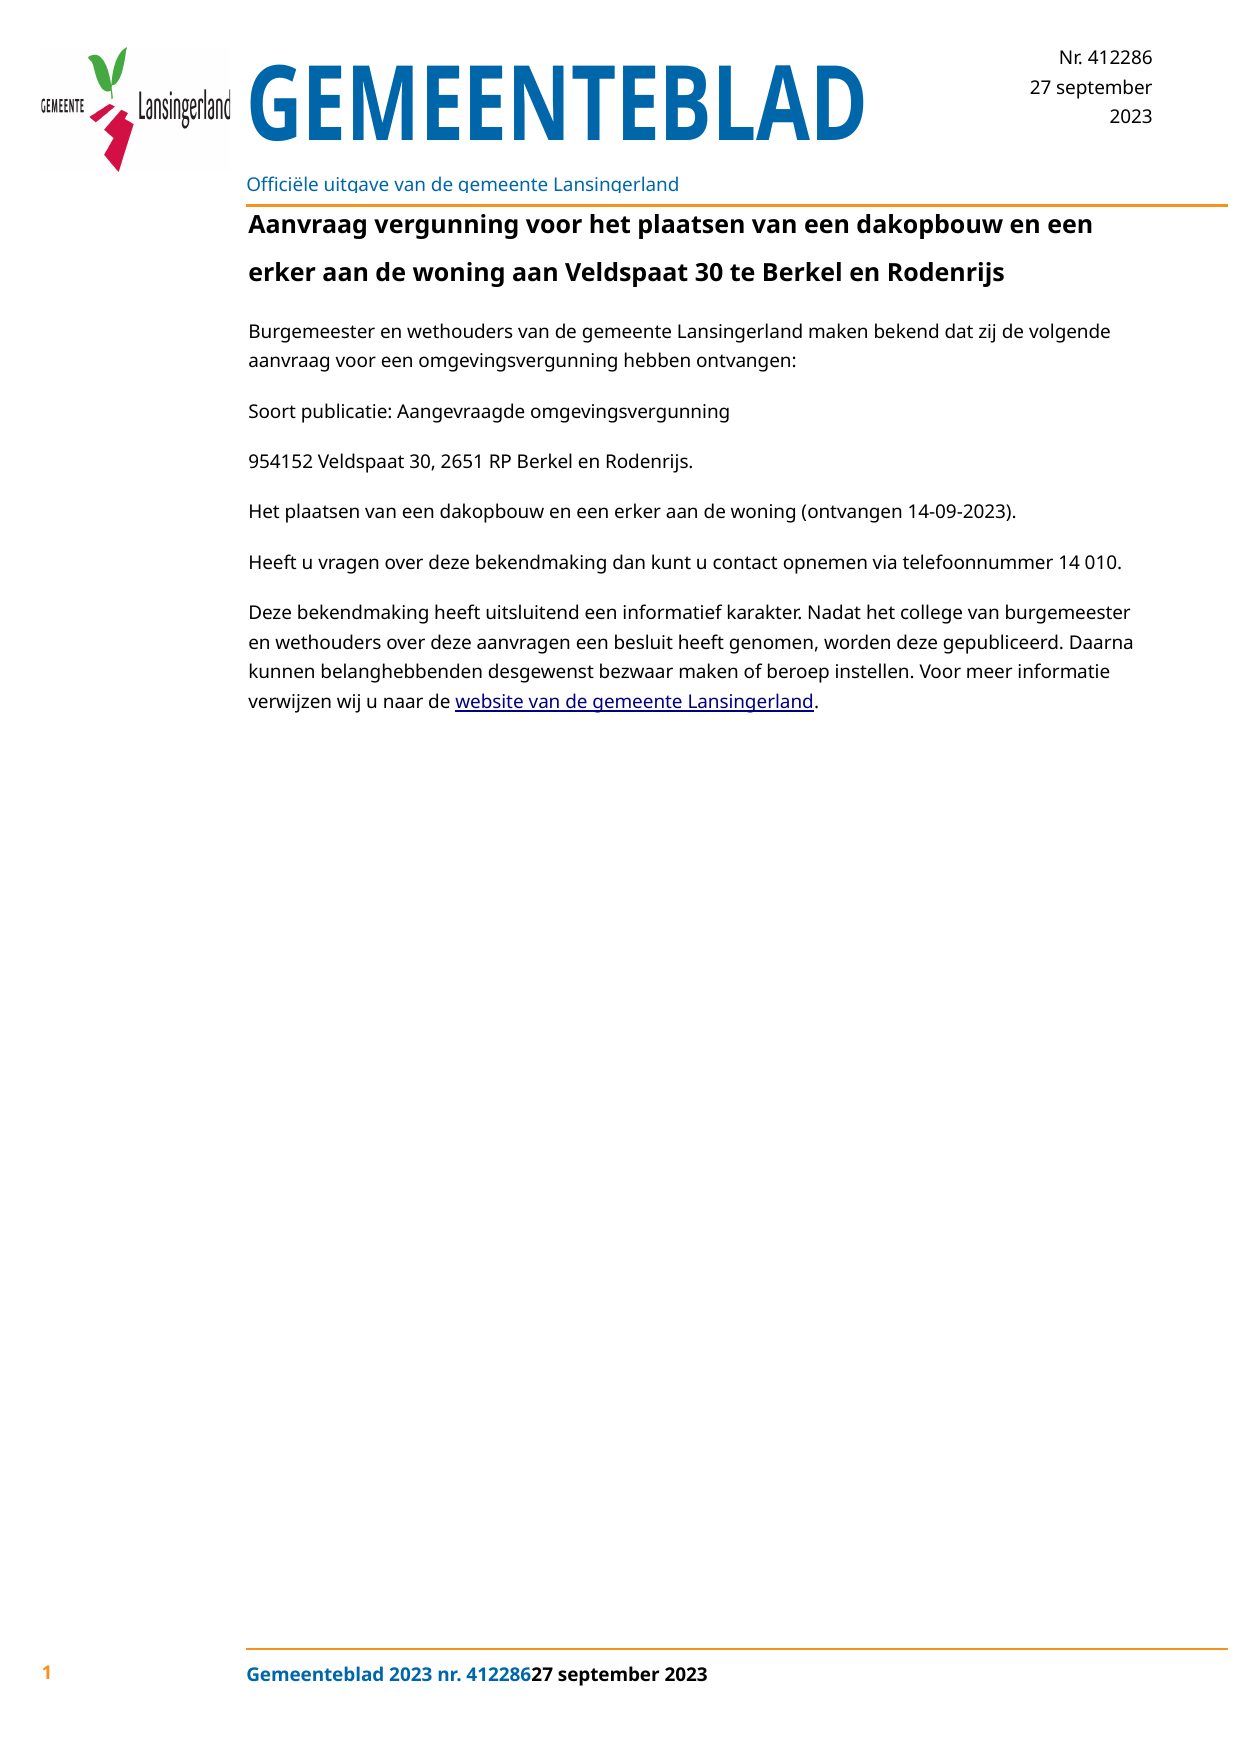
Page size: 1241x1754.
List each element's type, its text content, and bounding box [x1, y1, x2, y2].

text Heeft u vragen over deze bekendmaking dan kunt u contact opnemen via telefoonnummer 14 010. [248, 549, 1152, 575]
text Soort publicatie: Aangevraagde omgevingsvergunning [248, 398, 1152, 424]
text Burgemeester en wethouders van de gemeente Lansingerland maken bekend dat zij de volgende aanvraag voor een omgevingsvergunning hebben ontvangen: [248, 318, 1152, 373]
picture [41, 47, 231, 172]
text 954152 Veldspaat 30, 2651 RP Berkel en Rodenrijs. [248, 448, 1152, 474]
text Het plaatsen van een dakopbouw en een erker aan de woning (ontvangen 14-09-2023). [248, 499, 1152, 524]
text Deze bekendmaking heeft uitsluitend een informatief karakter. Nadat het college van burgemeester en wethouders over deze aanvragen een besluit heeft genomen, worden deze gepubliceerd. Daarna kunnen belanghebbenden desgewenst bezwaar maken of beroep instellen. Voor meer informatie verwijzen wij u naar de website van de gemeente Lansingerland. [248, 599, 1152, 714]
text Aanvraag vergunning voor het plaatsen van een dakopbouw en een erker aan de woning aan Veldspaat 30 te Berkel en Rodenrijs [248, 207, 1152, 288]
